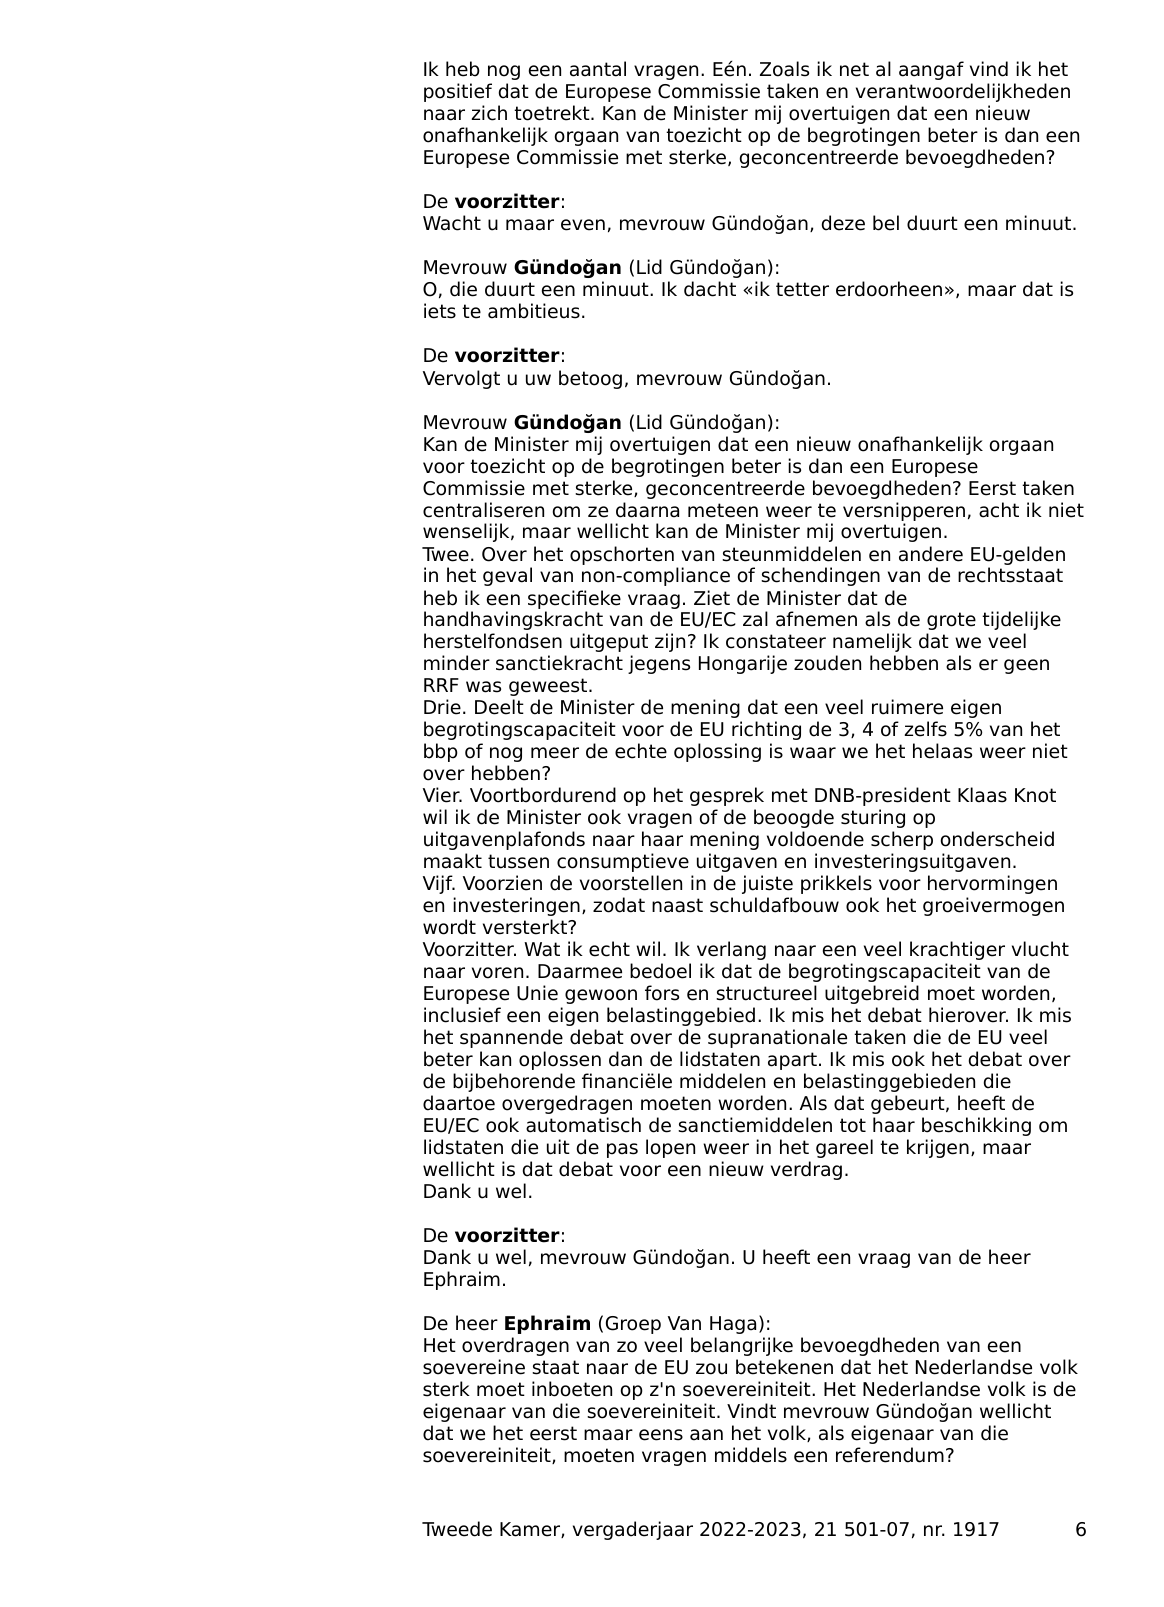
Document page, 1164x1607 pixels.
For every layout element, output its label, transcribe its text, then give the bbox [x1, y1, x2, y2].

text Wacht u maar even, mevrouw Gündoğan, deze bel duurt een minuut. [422, 213, 1087, 235]
text Vervolgt u uw betoog, mevrouw Gündoğan. [422, 367, 1087, 389]
text De heer Ephraim (Groep Van Haga): [422, 1313, 1087, 1335]
text O, die duurt een minuut. Ik dacht «ik tetter erdoorheen», maar dat is iets te ambitieus. [422, 279, 1087, 323]
text Mevrouw Gündoğan (Lid Gündoğan): [422, 412, 1087, 433]
text Het overdragen van zo veel belangrijke bevoegdheden van een soevereine staat naar de EU zou betekenen dat het Nederlandse volk sterk moet inboeten op z'n soevereiniteit. Het Nederlandse volk is de eigenaar van die soevereiniteit. Vindt mevrouw Gündoğan wellicht dat we het eerst maar eens aan het volk, als eigenaar van die soevereiniteit, moeten vragen middels een referendum? [422, 1335, 1087, 1467]
text Twee. Over het opschorten van steunmiddelen en andere EU-gelden in het geval van non-compliance of schendingen van de rechtsstaat heb ik een specifieke vraag. Ziet de Minister dat de handhavingskracht van de EU/EC zal afnemen als de grote tijdelijke herstelfondsen uitgeput zijn? Ik constateer namelijk dat we veel minder sanctiekracht jegens Hongarije zouden hebben als er geen RRF was geweest. [422, 543, 1087, 697]
text Kan de Minister mij overtuigen dat een nieuw onafhankelijk orgaan voor toezicht op de begrotingen beter is dan een Europese Commissie met sterke, geconcentreerde bevoegdheden? Eerst taken centraliseren om ze daarna meteen weer te versnipperen, acht ik niet wenselijk, maar wellicht kan de Minister mij overtuigen. [422, 433, 1087, 543]
text De voorzitter: [422, 1225, 1087, 1247]
text De voorzitter: [422, 191, 1087, 213]
text Voorzitter. Wat ik echt wil. Ik verlang naar een veel krachtiger vlucht naar voren. Daarmee bedoel ik dat de begrotingscapaciteit van de Europese Unie gewoon fors en structureel uitgebreid moet worden, inclusief een eigen belastinggebied. Ik mis het debat hierover. Ik mis het spannende debat over de supranationale taken die de EU veel beter kan oplossen dan de lidstaten apart. Ik mis ook het debat over de bijbehorende financiële middelen en belastinggebieden die daartoe overgedragen moeten worden. Als dat gebeurt, heeft de EU/EC ook automatisch de sanctiemiddelen tot haar beschikking om lidstaten die uit de pas lopen weer in het gareel te krijgen, maar wellicht is dat debat voor een nieuw verdrag. [422, 939, 1087, 1181]
text Dank u wel. [422, 1181, 1087, 1203]
text Vier. Voortbordurend op het gesprek met DNB-president Klaas Knot wil ik de Minister ook vragen of de beoogde sturing op uitgavenplafonds naar haar mening voldoende scherp onderscheid maakt tussen consumptieve uitgaven en investeringsuitgaven. [422, 785, 1087, 873]
text Mevrouw Gündoğan (Lid Gündoğan): [422, 257, 1087, 279]
text Ik heb nog een aantal vragen. Eén. Zoals ik net al aangaf vind ik het positief dat de Europese Commissie taken en verantwoordelijkheden naar zich toetrekt. Kan de Minister mij overtuigen dat een nieuw onafhankelijk orgaan van toezicht op de begrotingen beter is dan een Europese Commissie met sterke, geconcentreerde bevoegdheden? [422, 59, 1087, 169]
text Dank u wel, mevrouw Gündoğan. U heeft een vraag van de heer Ephraim. [422, 1247, 1087, 1291]
text Drie. Deelt de Minister de mening dat een veel ruimere eigen begrotingscapaciteit voor de EU richting de 3, 4 of zelfs 5% van het bbp of nog meer de echte oplossing is waar we het helaas weer niet over hebben? [422, 697, 1087, 785]
text De voorzitter: [422, 345, 1087, 367]
text Vijf. Voorzien de voorstellen in de juiste prikkels voor hervormingen en investeringen, zodat naast schuldafbouw ook het groeivermogen wordt versterkt? [422, 873, 1087, 939]
